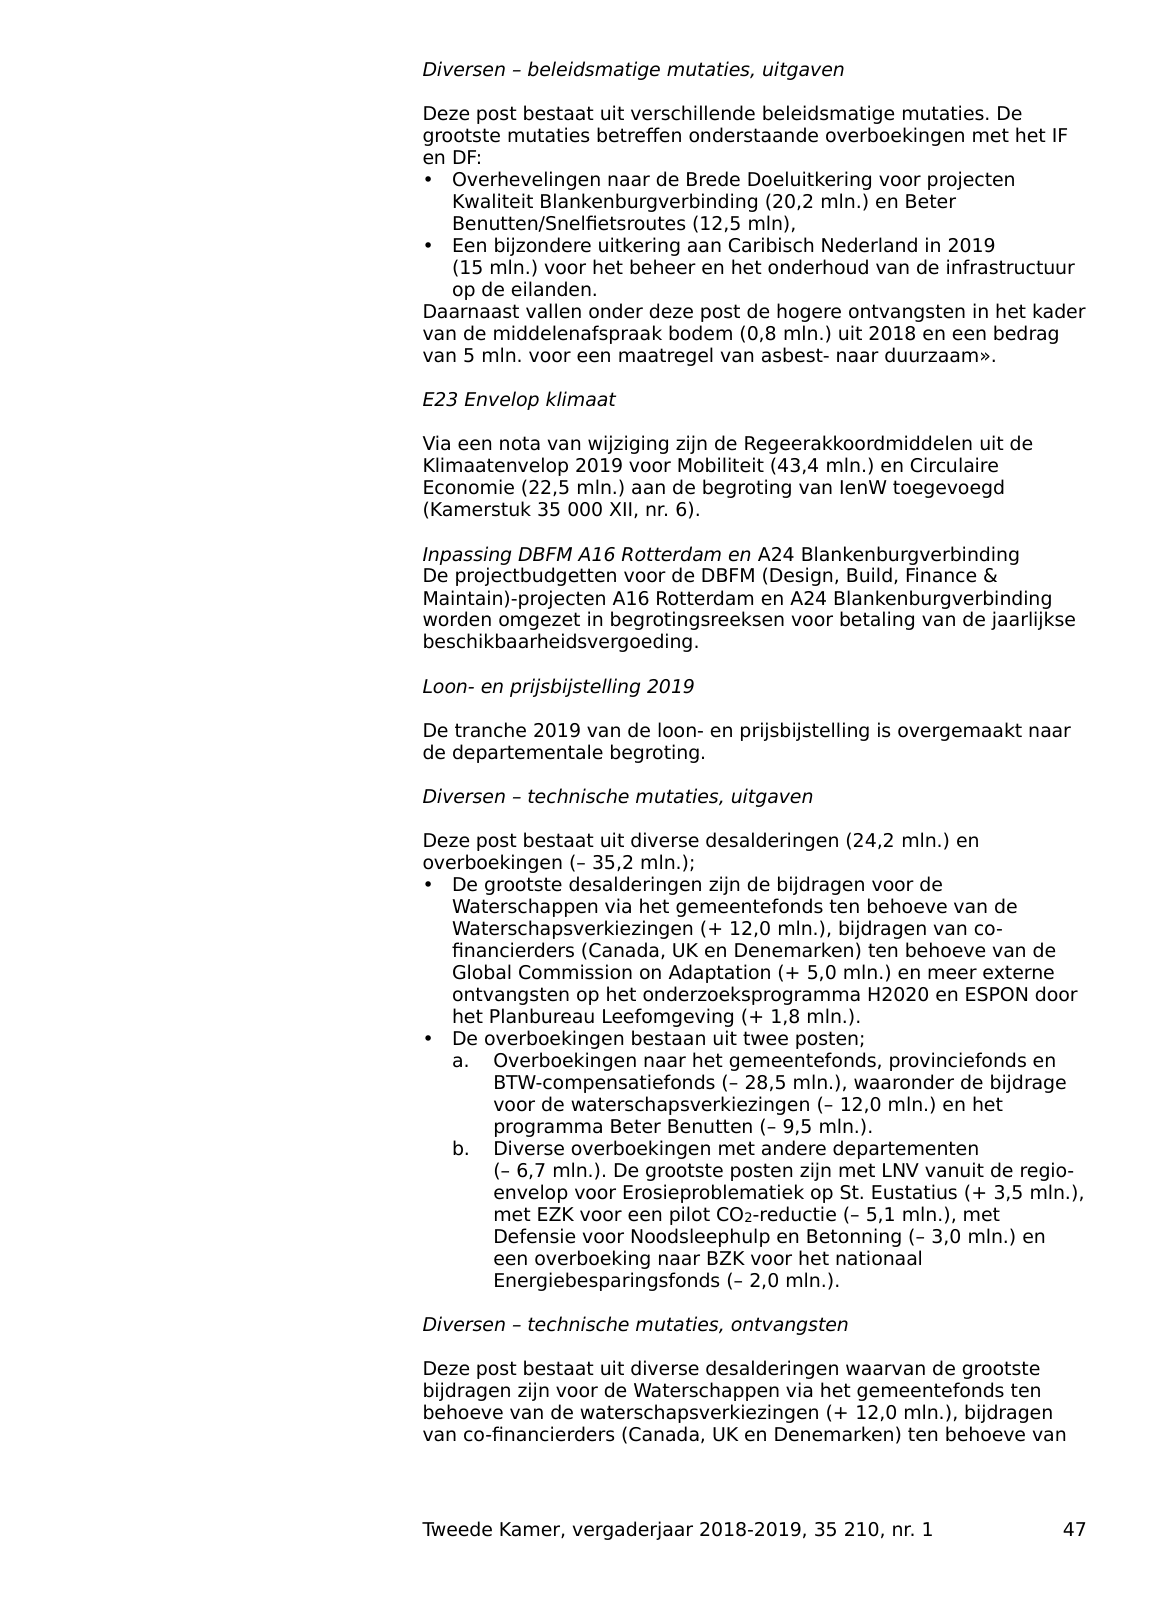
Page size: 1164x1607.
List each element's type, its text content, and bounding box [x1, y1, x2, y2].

text • Overhevelingen naar de Brede Doeluitkering voor projecten Kwaliteit Blankenburgverbinding (20,2 mln.) en Beter Benutten/Snelfietsroutes (12,5 mln), [422, 169, 1087, 235]
subtitle Loon- en prijsbijstelling 2019 [422, 676, 1087, 697]
text Deze post bestaat uit verschillende beleidsmatige mutaties. De grootste mutaties betreffen onderstaande overboekingen met het IF en DF: [422, 103, 1087, 169]
text • De grootste desalderingen zijn de bijdragen voor de Waterschappen via het gemeentefonds ten behoeve van de Waterschapsverkiezingen (+ 12,0 mln.), bijdragen van co-financierders (Canada, UK en Denemarken) ten behoeve van de Global Commission on Adaptation (+ 5,0 mln.) en meer externe ontvangsten op het onderzoeksprogramma H2020 en ESPON door het Planbureau Leefomgeving (+ 1,8 mln.). [422, 874, 1087, 1028]
text De projectbudgetten voor de DBFM (Design, Build, Finance & Maintain)-projecten A16 Rotterdam en A24 Blankenburgverbinding worden omgezet in begrotingsreeksen voor betaling van de jaarlijkse beschikbaarheidsvergoeding. [422, 565, 1087, 653]
text • Een bijzondere uitkering aan Caribisch Nederland in 2019 (15 mln.) voor het beheer en het onderhoud van de infrastructuur op de eilanden. [422, 235, 1087, 301]
text Daarnaast vallen onder deze post de hogere ontvangsten in het kader van de middelenafspraak bodem (0,8 mln.) uit 2018 en een bedrag van 5 mln. voor een maatregel van asbest- naar duurzaam». [422, 301, 1087, 367]
subtitle Diversen – technische mutaties, uitgaven [422, 786, 1087, 808]
subtitle E23 Envelop klimaat [422, 389, 1087, 411]
text b. Diverse overboekingen met andere departementen (– 6,7 mln.). De grootste posten zijn met LNV vanuit de regio-envelop voor Erosieproblematiek op St. Eustatius (+ 3,5 mln.), met EZK voor een pilot CO2-reductie (– 5,1 mln.), met Defensie voor Noodsleephulp en Betonning (– 3,0 mln.) en een overboeking naar BZK voor het nationaal Energiebesparingsfonds (– 2,0 mln.). [452, 1138, 1087, 1292]
text De tranche 2019 van de loon- en prijsbijstelling is overgemaakt naar de departementale begroting. [422, 720, 1087, 764]
subtitle Diversen – technische mutaties, ontvangsten [422, 1314, 1087, 1336]
text Via een nota van wijziging zijn de Regeerakkoordmiddelen uit de Klimaatenvelop 2019 voor Mobiliteit (43,4 mln.) en Circulaire Economie (22,5 mln.) aan de begroting van IenW toegevoegd (Kamerstuk 35 000 XII, nr. 6). [422, 433, 1087, 521]
subtitle Diversen – beleidsmatige mutaties, uitgaven [422, 59, 1087, 81]
text Deze post bestaat uit diverse desalderingen waarvan de grootste bijdragen zijn voor de Waterschappen via het gemeentefonds ten behoeve van de waterschapsverkiezingen (+ 12,0 mln.), bijdragen van co-financierders (Canada, UK en Denemarken) ten behoeve van [422, 1358, 1087, 1446]
text a. Overboekingen naar het gemeentefonds, provinciefonds en BTW-compensatiefonds (– 28,5 mln.), waaronder de bijdrage voor de waterschapsverkiezingen (– 12,0 mln.) en het programma Beter Benutten (– 9,5 mln.). [452, 1050, 1087, 1138]
text Inpassing DBFM A16 Rotterdam en A24 Blankenburgverbinding [422, 543, 1087, 565]
text Deze post bestaat uit diverse desalderingen (24,2 mln.) en overboekingen (– 35,2 mln.); [422, 830, 1087, 874]
text • De overboekingen bestaan uit twee posten; [422, 1028, 1087, 1050]
